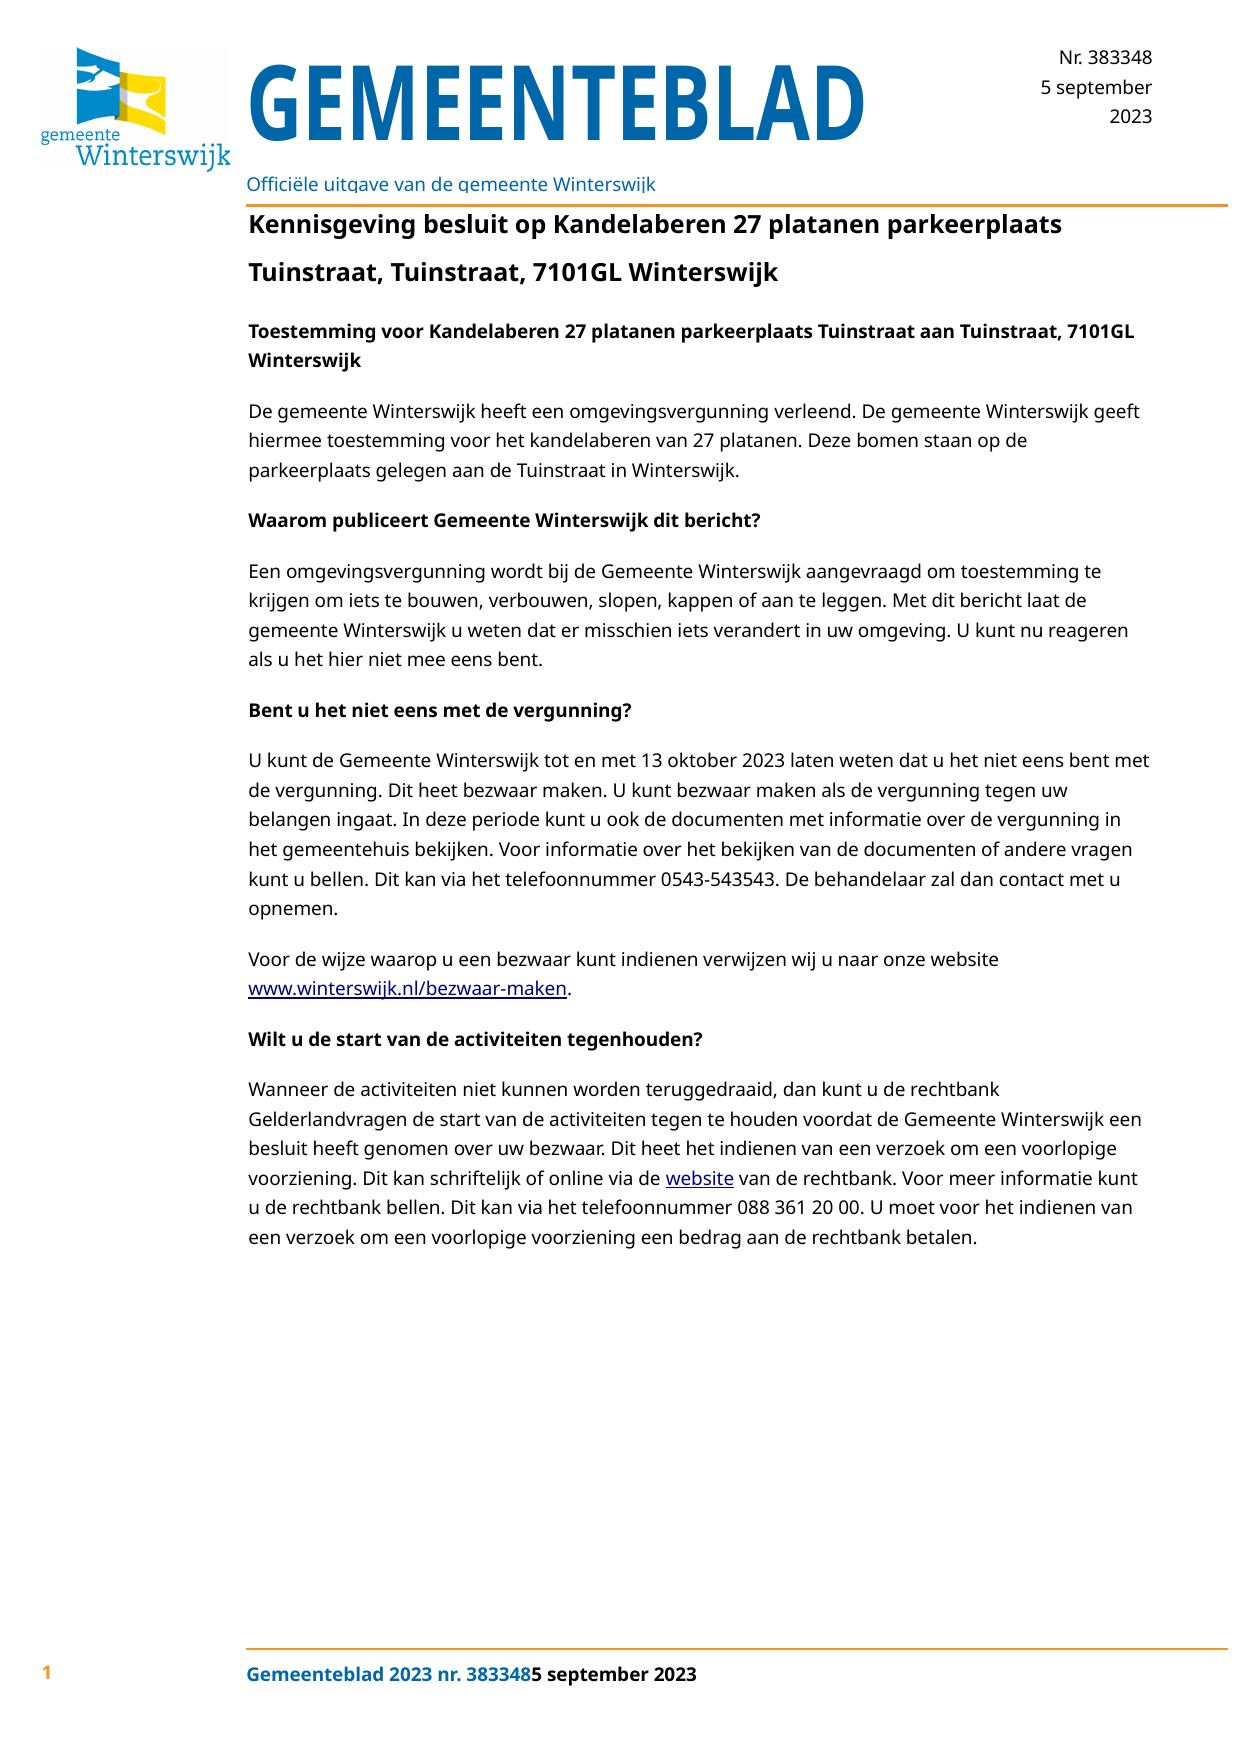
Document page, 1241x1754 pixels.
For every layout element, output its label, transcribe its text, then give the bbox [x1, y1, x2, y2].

text Voor de wijze waarop u een bezwaar kunt indienen verwijzen wij u naar onze website www.winterswijk.nl/bezwaar-maken. [248, 946, 1152, 1001]
text Een omgevingsvergunning wordt bij de Gemeente Winterswijk aangevraagd om toestemming te krijgen om iets te bouwen, verbouwen, slopen, kappen of aan te leggen. Met dit bericht laat de gemeente Winterswijk u weten dat er misschien iets verandert in uw omgeving. U kunt nu reageren als u het hier niet mee eens bent. [248, 558, 1152, 672]
text Kennisgeving besluit op Kandelaberen 27 platanen parkeerplaats Tuinstraat, Tuinstraat, 7101GL Winterswijk [248, 207, 1152, 288]
picture [225, 153, 231, 162]
picture [41, 47, 231, 172]
text De gemeente Winterswijk heeft een omgevingsvergunning verleend. De gemeente Winterswijk geeft hiermee toestemming voor het kandelaberen van 27 platanen. Deze bomen staan op de parkeerplaats gelegen aan de Tuinstraat in Winterswijk. [248, 398, 1152, 483]
text Wilt u de start van de activiteiten tegenhouden? [248, 1026, 1152, 1052]
text Bent u het niet eens met de vergunning? [248, 697, 1152, 723]
text U kunt de Gemeente Winterswijk tot en met 13 oktober 2023 laten weten dat u het niet eens bent met de vergunning. Dit heet bezwaar maken. U kunt bezwaar maken als de vergunning tegen uw belangen ingaat. In deze periode kunt u ook de documenten met informatie over de vergunning in het gemeentehuis bekijken. Voor informatie over het bekijken van de documenten of andere vragen kunt u bellen. Dit kan via het telefoonnummer 0543-543543. De behandelaar zal dan contact met u opnemen. [248, 747, 1152, 921]
text Waarom publiceert Gemeente Winterswijk dit bericht? [248, 507, 1152, 533]
text Toestemming voor Kandelaberen 27 platanen parkeerplaats Tuinstraat aan Tuinstraat, 7101GL Winterswijk [248, 318, 1152, 373]
text Wanneer de activiteiten niet kunnen worden teruggedraaid, dan kunt u de rechtbank Gelderlandvragen de start van de activiteiten tegen te houden voordat de Gemeente Winterswijk een besluit heeft genomen over uw bezwaar. Dit heet het indienen van een verzoek om een voorlopige voorziening. Dit kan schriftelijk of online via de website van de rechtbank. Voor meer informatie kunt u de rechtbank bellen. Dit kan via het telefoonnummer 088 361 20 00. U moet voor het indienen van een verzoek om een voorlopige voorziening een bedrag aan de rechtbank betalen. [248, 1076, 1152, 1250]
